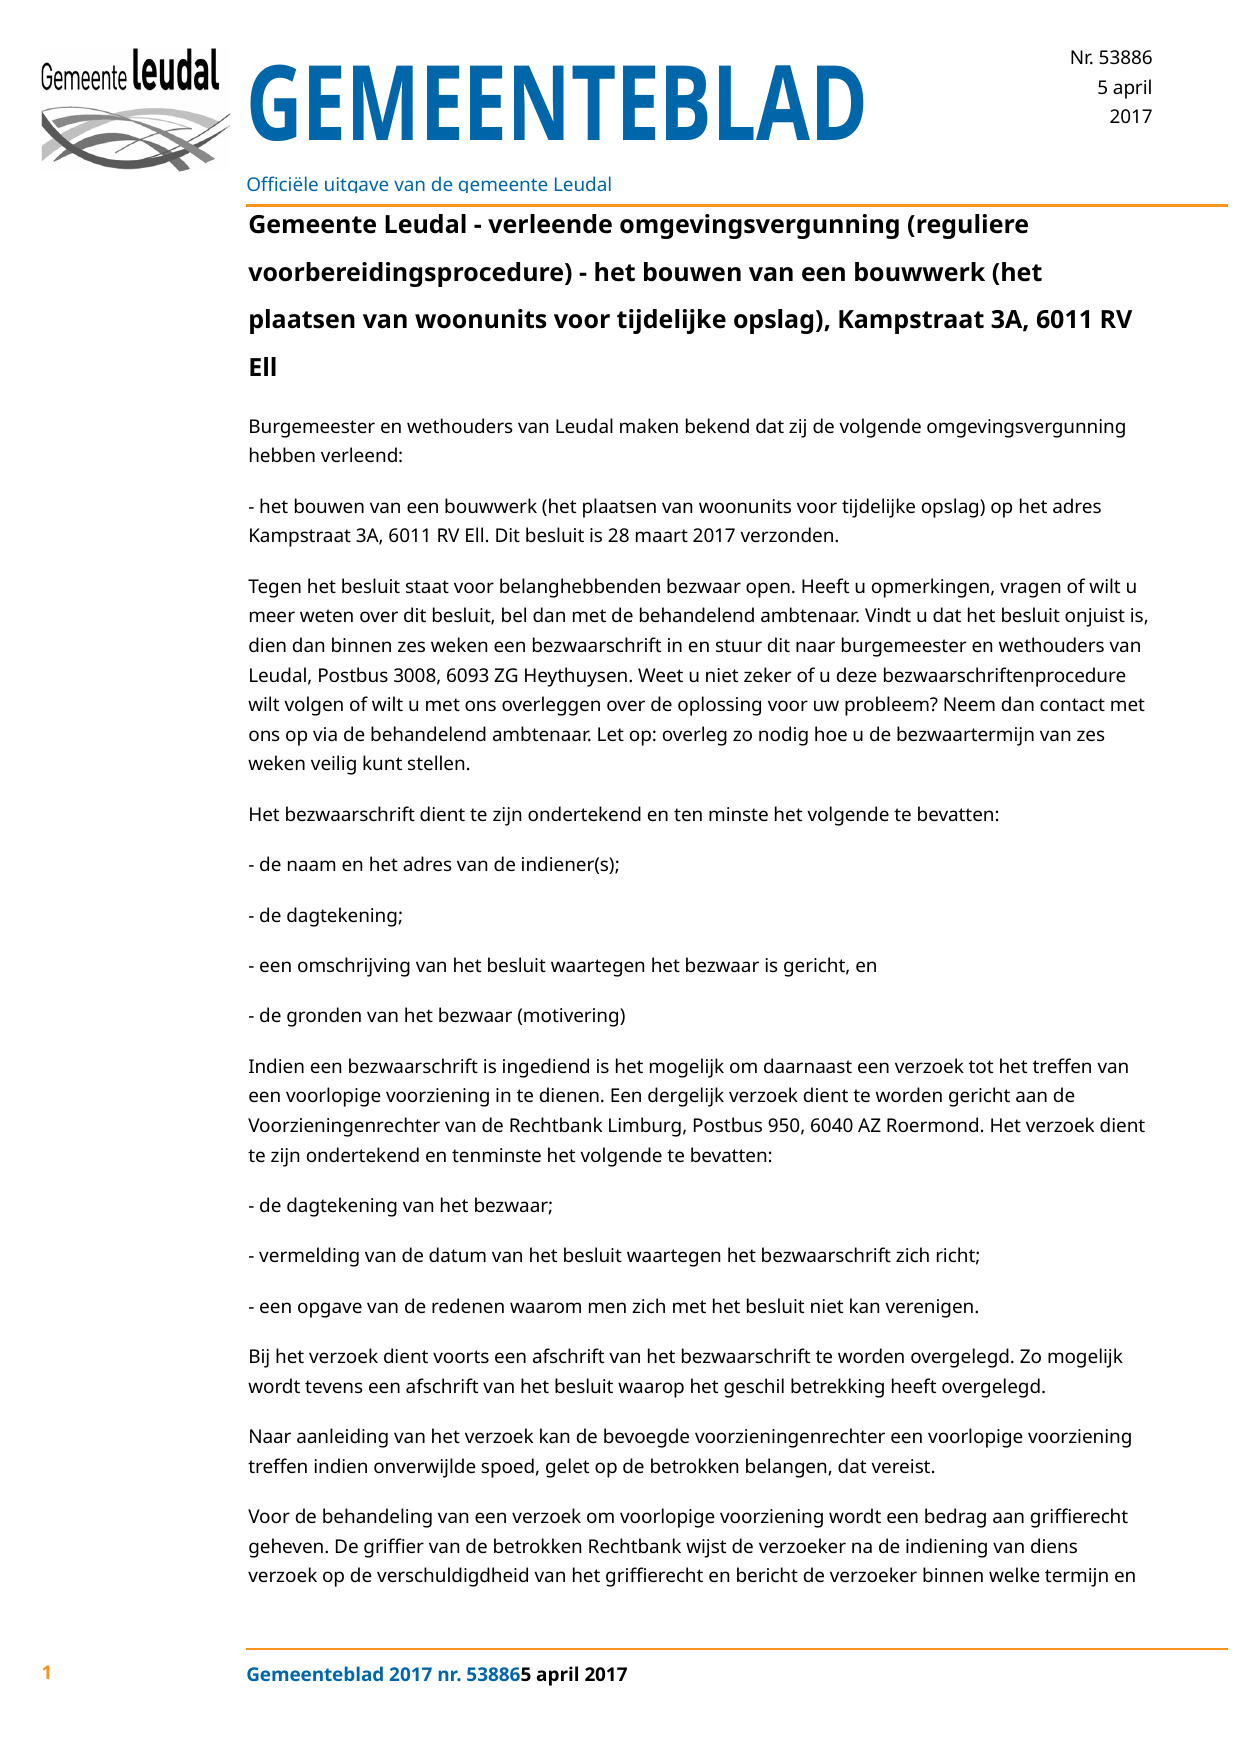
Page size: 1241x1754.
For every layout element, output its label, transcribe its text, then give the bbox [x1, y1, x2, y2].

text Burgemeester en wethouders van Leudal maken bekend dat zij de volgende omgevingsvergunning hebben verleend: [248, 413, 1152, 468]
text - het bouwen van een bouwwerk (het plaatsen van woonunits voor tijdelijke opslag) op het adres Kampstraat 3A, 6011 RV Ell. Dit besluit is 28 maart 2017 verzonden. [248, 493, 1152, 548]
text - de naam en het adres van de indiener(s); [248, 851, 1152, 877]
text - een opgave van de redenen waarom men zich met het besluit niet kan verenigen. [248, 1293, 1152, 1319]
text Het bezwaarschrift dient te zijn ondertekend en ten minste het volgende te bevatten: [248, 801, 1152, 827]
text Voor de behandeling van een verzoek om voorlopige voorziening wordt een bedrag aan griffierecht geheven. De griffier van de betrokken Rechtbank wijst de verzoeker na de indiening van diens verzoek op de verschuldigdheid van het griffierecht en bericht de verzoeker binnen welke termijn en [248, 1503, 1152, 1588]
text - een omschrijving van het besluit waartegen het bezwaar is gericht, en [248, 952, 1152, 978]
text Gemeente Leudal - verleende omgevingsvergunning (reguliere voorbereidingsprocedure) - het bouwen van een bouwwerk (het plaatsen van woonunits voor tijdelijke opslag), Kampstraat 3A, 6011 RV Ell [248, 207, 1152, 384]
text Tegen het besluit staat voor belanghebbenden bezwaar open. Heeft u opmerkingen, vragen of wilt u meer weten over dit besluit, bel dan met de behandelend ambtenaar. Vindt u dat het besluit onjuist is, dien dan binnen zes weken een bezwaarschrift in en stuur dit naar burgemeester en wethouders van Leudal, Postbus 3008, 6093 ZG Heythuysen. Weet u niet zeker of u deze bezwaarschriftenprocedure wilt volgen of wilt u met ons overleggen over de oplossing voor uw probleem? Neem dan contact met ons op via de behandelend ambtenaar. Let op: overleg zo nodig hoe u de bezwaartermijn van zes weken veilig kunt stellen. [248, 573, 1152, 776]
text - de gronden van het bezwaar (motivering) [248, 1003, 1152, 1028]
text - de dagtekening; [248, 902, 1152, 928]
text - de dagtekening van het bezwaar; [248, 1192, 1152, 1218]
picture [41, 47, 231, 172]
text - vermelding van de datum van het besluit waartegen het bezwaarschrift zich richt; [248, 1243, 1152, 1268]
text Bij het verzoek dient voorts een afschrift van het bezwaarschrift te worden overgelegd. Zo mogelijk wordt tevens een afschrift van het besluit waarop het geschil betrekking heeft overgelegd. [248, 1343, 1152, 1399]
text Naar aanleiding van het verzoek kan de bevoegde voorzieningenrechter een voorlopige voorziening treffen indien onverwijlde spoed, gelet op de betrokken belangen, dat vereist. [248, 1423, 1152, 1479]
text Indien een bezwaarschrift is ingediend is het mogelijk om daarnaast een verzoek tot het treffen van een voorlopige voorziening in te dienen. Een dergelijk verzoek dient te worden gericht aan de Voorzieningenrechter van de Rechtbank Limburg, Postbus 950, 6040 AZ Roermond. Het verzoek dient te zijn ondertekend en tenminste het volgende te bevatten: [248, 1053, 1152, 1168]
